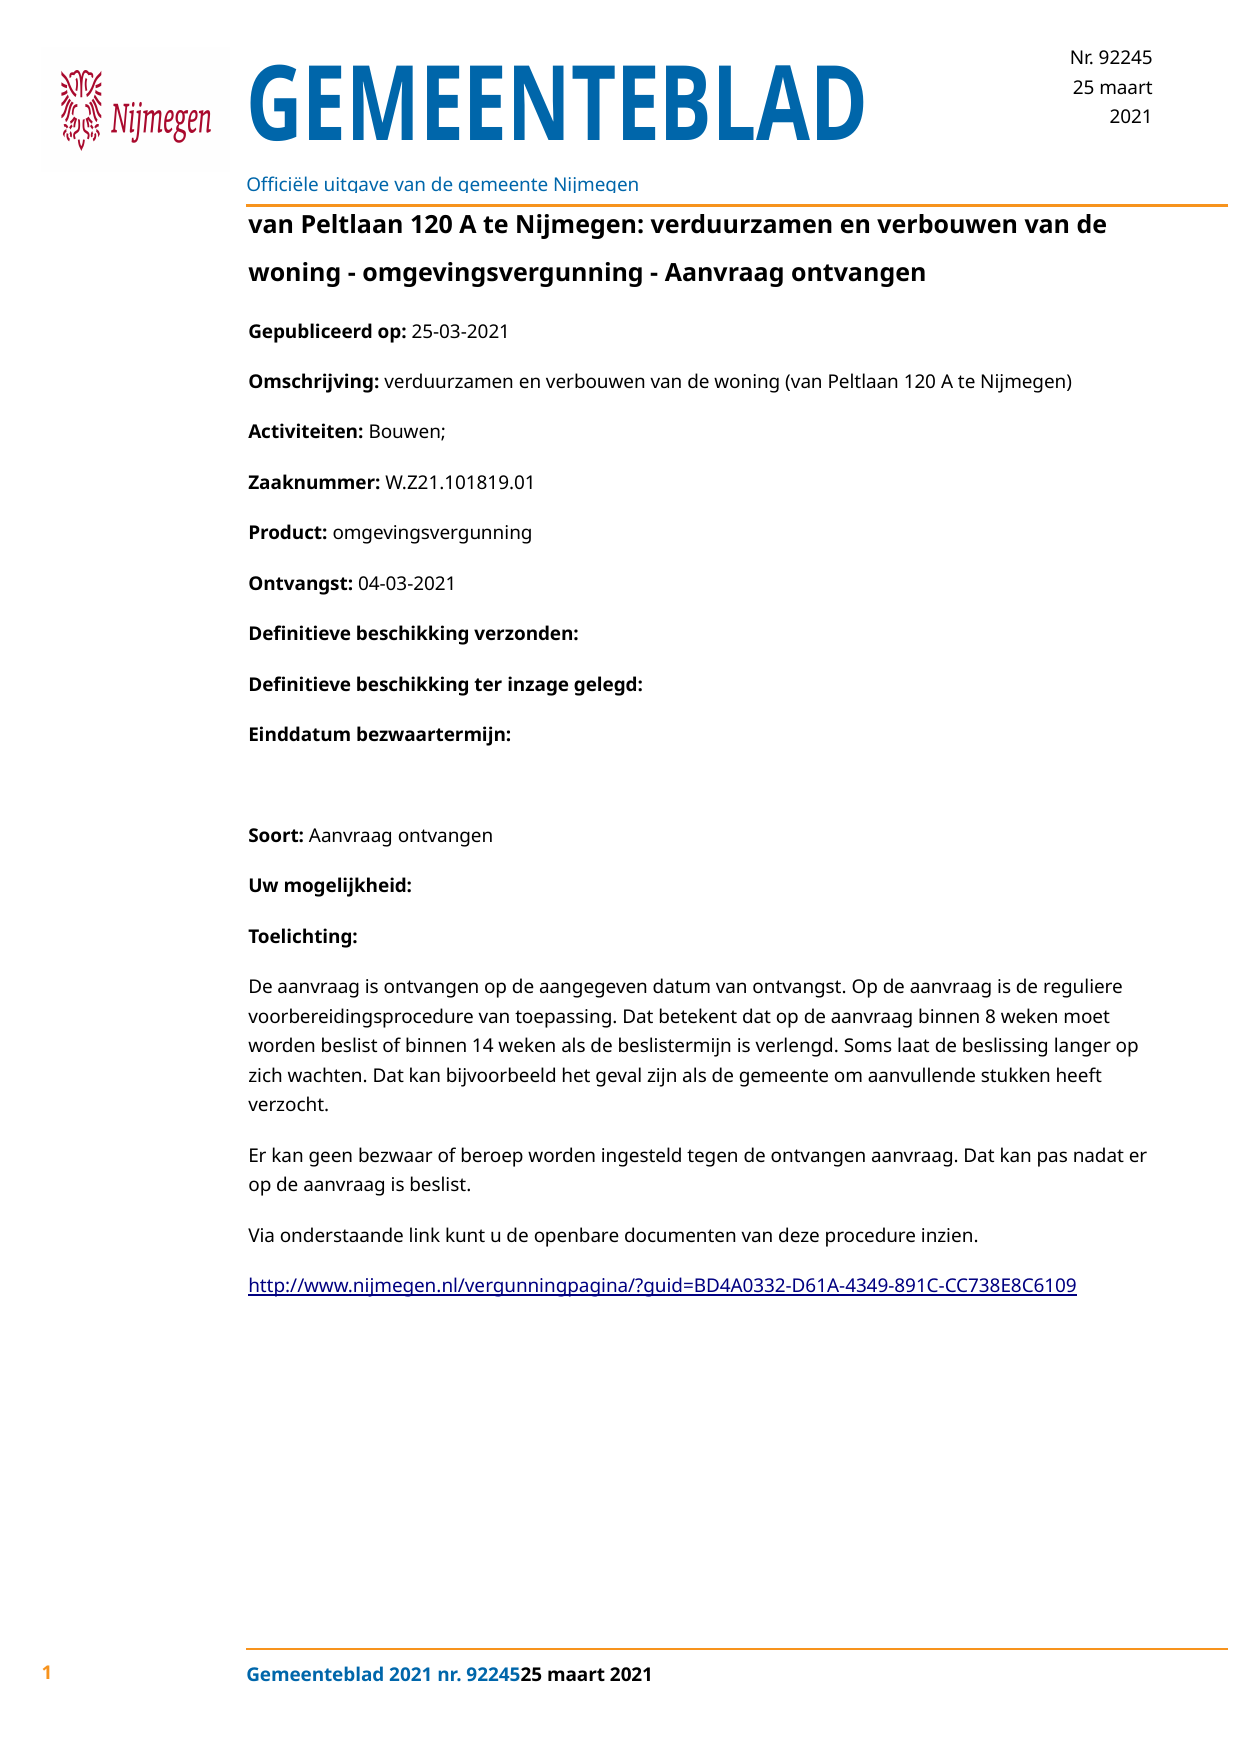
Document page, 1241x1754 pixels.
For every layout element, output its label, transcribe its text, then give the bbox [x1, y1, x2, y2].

text Zaaknummer: W.Z21.101819.01 [248, 469, 1152, 495]
text Product: omgevingsvergunning [248, 519, 1152, 545]
text Gepubliceerd op: 25-03-2021 [248, 318, 1152, 344]
text Activiteiten: Bouwen; [248, 419, 1152, 444]
text Toelichting: [248, 923, 1152, 949]
text Uw mogelijkheid: [248, 872, 1152, 898]
text Er kan geen bezwaar of beroep worden ingesteld tegen de ontvangen aanvraag. Dat kan pas nadat er op de aanvraag is beslist. [248, 1142, 1152, 1197]
text Ontvangst: 04-03-2021 [248, 570, 1152, 596]
text Einddatum bezwaartermijn: [248, 721, 1152, 747]
text De aanvraag is ontvangen op de aangegeven datum van ontvangst. Op de aanvraag is de reguliere voorbereidingsprocedure van toepassing. Dat betekent dat op de aanvraag binnen 8 weken moet worden beslist of binnen 14 weken als de beslistermijn is verlengd. Soms laat de beslissing langer op zich wachten. Dat kan bijvoorbeeld het geval zijn als de gemeente om aanvullende stukken heeft verzocht. [248, 973, 1152, 1117]
text Omschrijving: verduurzamen en verbouwen van de woning (van Peltlaan 120 A te Nijmegen) [248, 368, 1152, 394]
text http://www.nijmegen.nl/vergunningpagina/?guid=BD4A0332-D61A-4349-891C-CC738E8C6109 [248, 1272, 1152, 1298]
text van Peltlaan 120 A te Nijmegen: verduurzamen en verbouwen van de woning - omgevingsvergunning - Aanvraag ontvangen [248, 207, 1152, 288]
picture [41, 47, 231, 172]
text Definitieve beschikking verzonden: [248, 620, 1152, 646]
text Soort: Aanvraag ontvangen [248, 822, 1152, 848]
text Via onderstaande link kunt u de openbare documenten van deze procedure inzien. [248, 1222, 1152, 1248]
text Definitieve beschikking ter inzage gelegd: [248, 671, 1152, 697]
